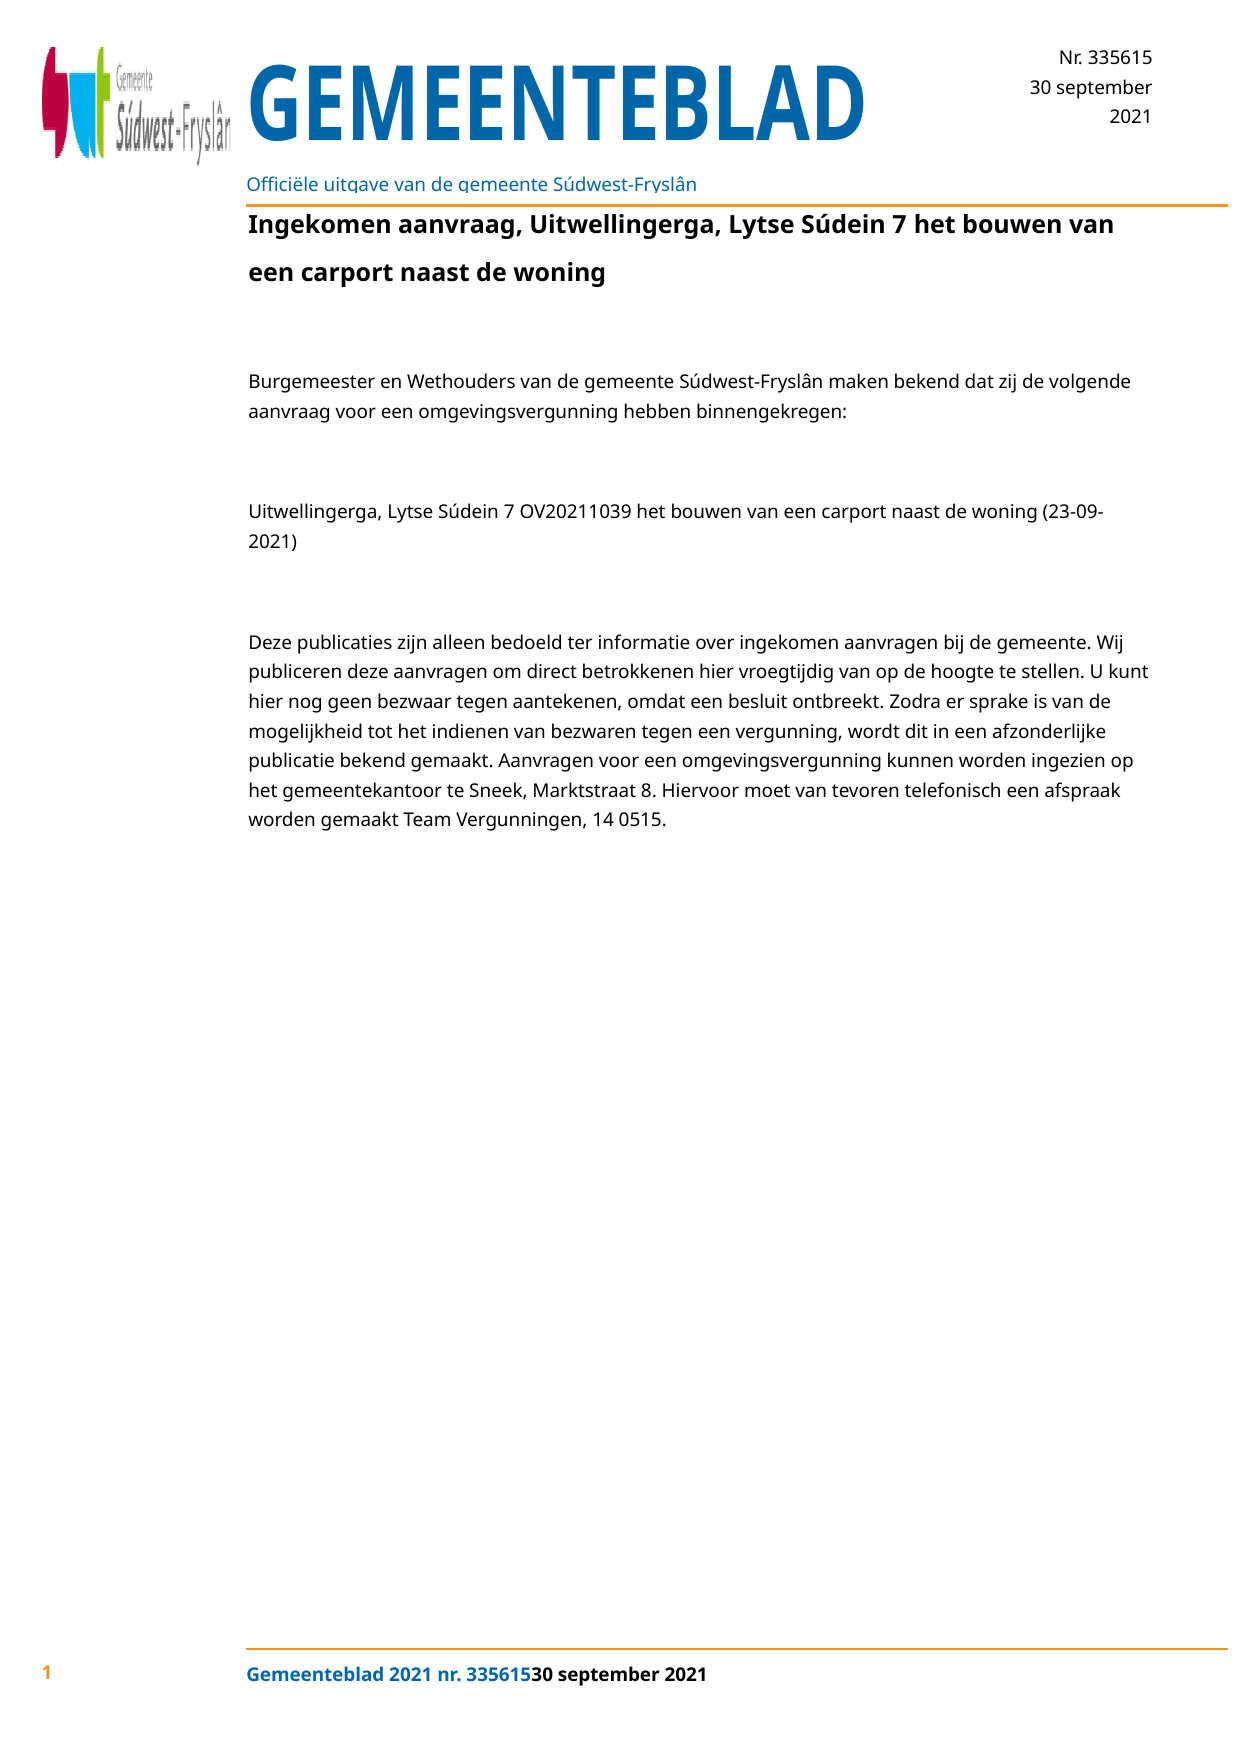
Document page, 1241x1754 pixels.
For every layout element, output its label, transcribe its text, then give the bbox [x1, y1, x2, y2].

text Burgemeester en Wethouders van de gemeente Súdwest-Fryslân maken bekend dat zij de volgende aanvraag voor een omgevingsvergunning hebben binnengekregen: [248, 368, 1152, 424]
picture [41, 47, 231, 172]
text Ingekomen aanvraag, Uitwellingerga, Lytse Súdein 7 het bouwen van een carport naast de woning [248, 207, 1152, 288]
text Deze publicaties zijn alleen bedoeld ter informatie over ingekomen aanvragen bij de gemeente. Wij publiceren deze aanvragen om direct betrokkenen hier vroegtijdig van op de hoogte te stellen. U kunt hier nog geen bezwaar tegen aantekenen, omdat een besluit ontbreekt. Zodra er sprake is van de mogelijkheid tot het indienen van bezwaren tegen een vergunning, wordt dit in een afzonderlijke publicatie bekend gemaakt. Aanvragen voor een omgevingsvergunning kunnen worden ingezien op het gemeentekantoor te Sneek, Marktstraat 8. Hiervoor moet van tevoren telefonisch een afspraak worden gemaakt Team Vergunningen, 14 0515. [248, 629, 1152, 832]
text Uitwellingerga, Lytse Súdein 7 OV20211039 het bouwen van een carport naast de woning (23-09-2021) [248, 499, 1152, 554]
